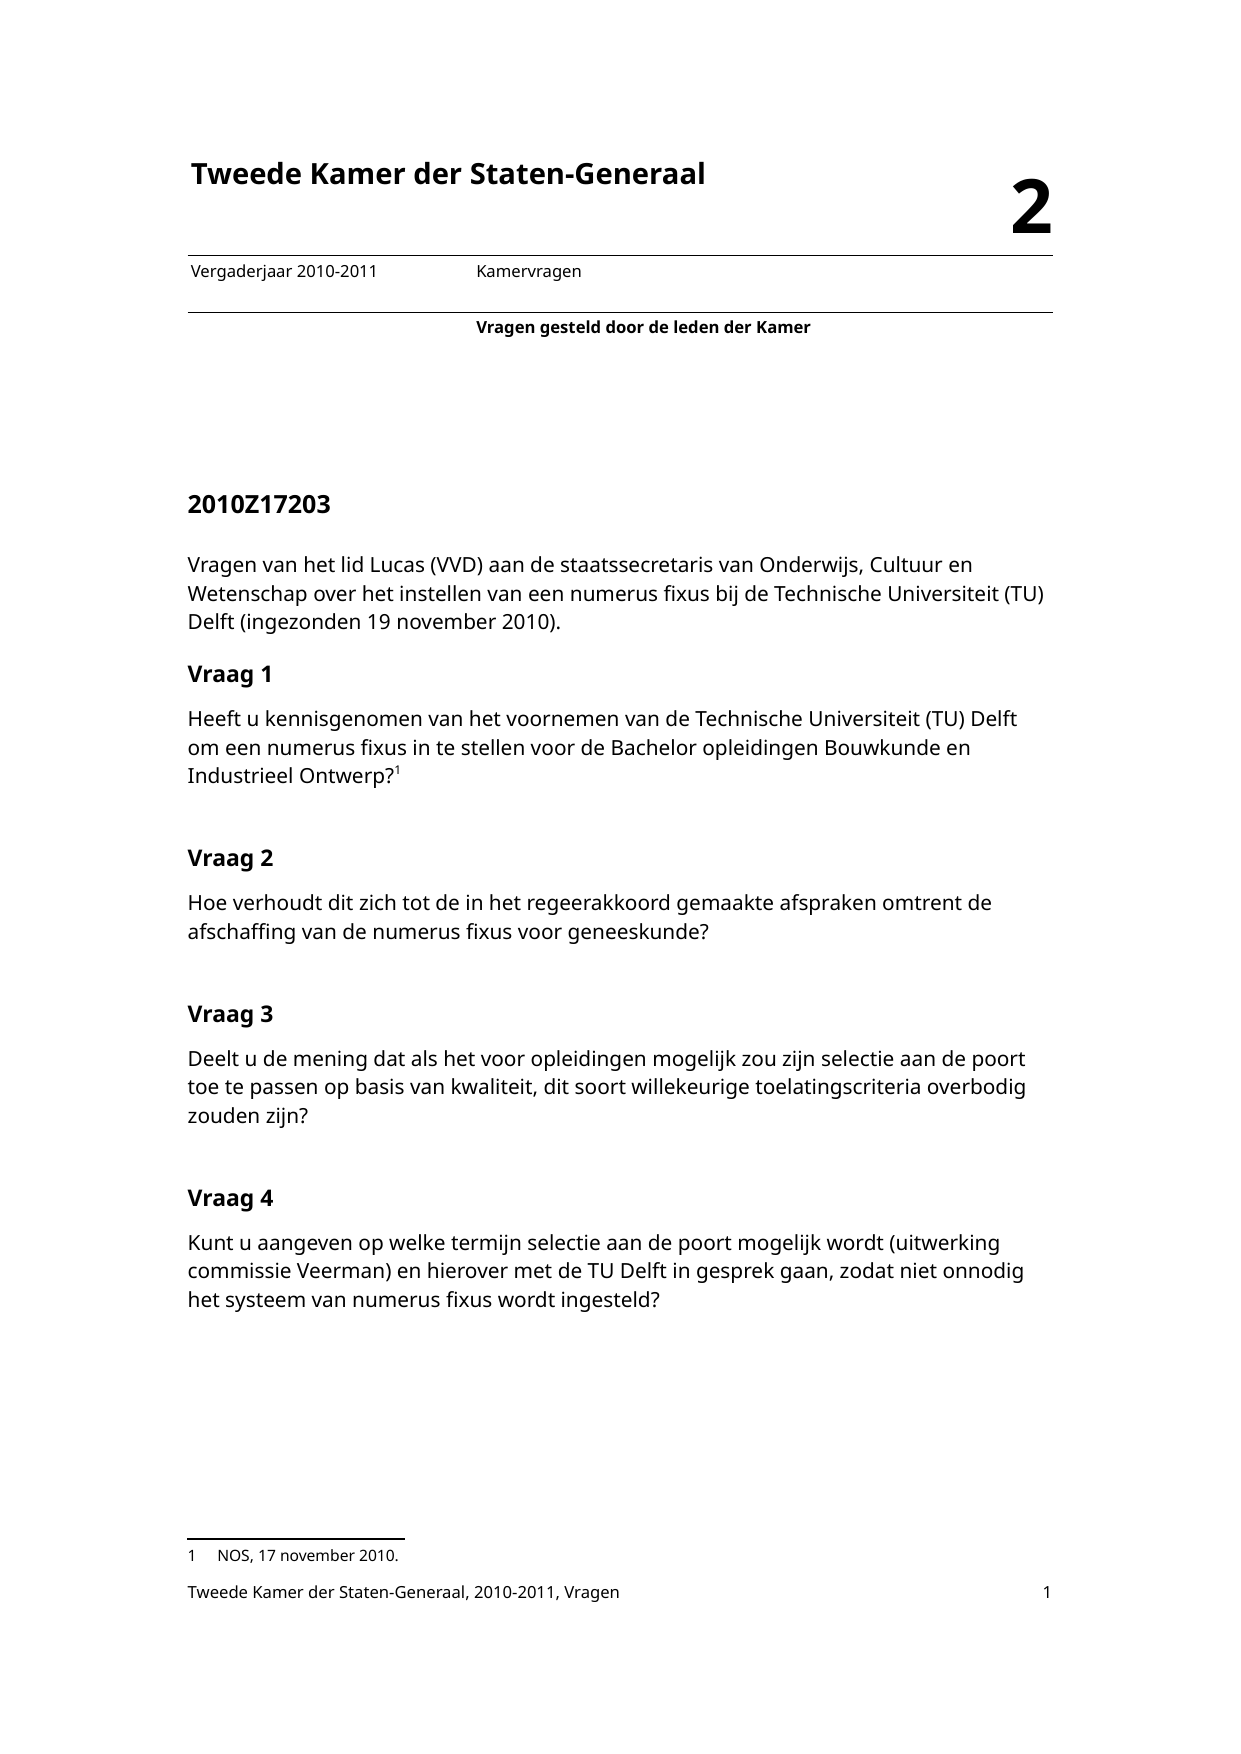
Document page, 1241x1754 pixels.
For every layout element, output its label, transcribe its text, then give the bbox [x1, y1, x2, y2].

text 2010Z17203 [187, 487, 1053, 521]
subtitle Vraag 2 [187, 842, 1053, 873]
text NOS, 17 november 2010. [187, 1538, 1053, 1566]
text Kunt u aangeven op welke termijn selectie aan de poort mogelijk wordt (uitwerking commissie Veerman) en hierover met de TU Delft in gesprek gaan, zodat niet onnodig het systeem van numerus fixus wordt ingesteld? [187, 1228, 1053, 1313]
text Vragen van het lid Lucas (VVD) aan de staatssecretaris van Onderwijs, Cultuur en Wetenschap over het instellen van een numerus fixus bij de Technische Universiteit (TU) Delft (ingezonden 19 november 2010). [187, 550, 1053, 636]
subtitle Vraag 1 [187, 658, 1053, 689]
table_cell Vergaderjaar 2010-2011 [188, 256, 473, 312]
subtitle Vraag 4 [187, 1182, 1053, 1213]
table_cell Kamervragen [473, 256, 1053, 312]
table_cell Vragen gesteld door de leden der Kamer [473, 313, 1053, 339]
table_header 2 [880, 150, 1053, 255]
table_header Tweede Kamer der Staten-Generaal [188, 150, 879, 255]
text Heeft u kennisgenomen van het voornemen van de Technische Universiteit (TU) Delft om een numerus fixus in te stellen voor de Bachelor opleidingen Bouwkunde en Industrieel Ontwerp? [187, 704, 1053, 790]
text Deelt u de mening dat als het voor opleidingen mogelijk zou zijn selectie aan de poort toe te passen op basis van kwaliteit, dit soort willekeurige toelatingscriteria overbodig zouden zijn? [187, 1044, 1053, 1129]
table_cell [188, 313, 473, 339]
text Hoe verhoudt dit zich tot de in het regeerakkoord gemaakte afspraken omtrent de afschaffing van de numerus fixus voor geneeskunde? [187, 888, 1053, 945]
subtitle Vraag 3 [187, 998, 1053, 1029]
